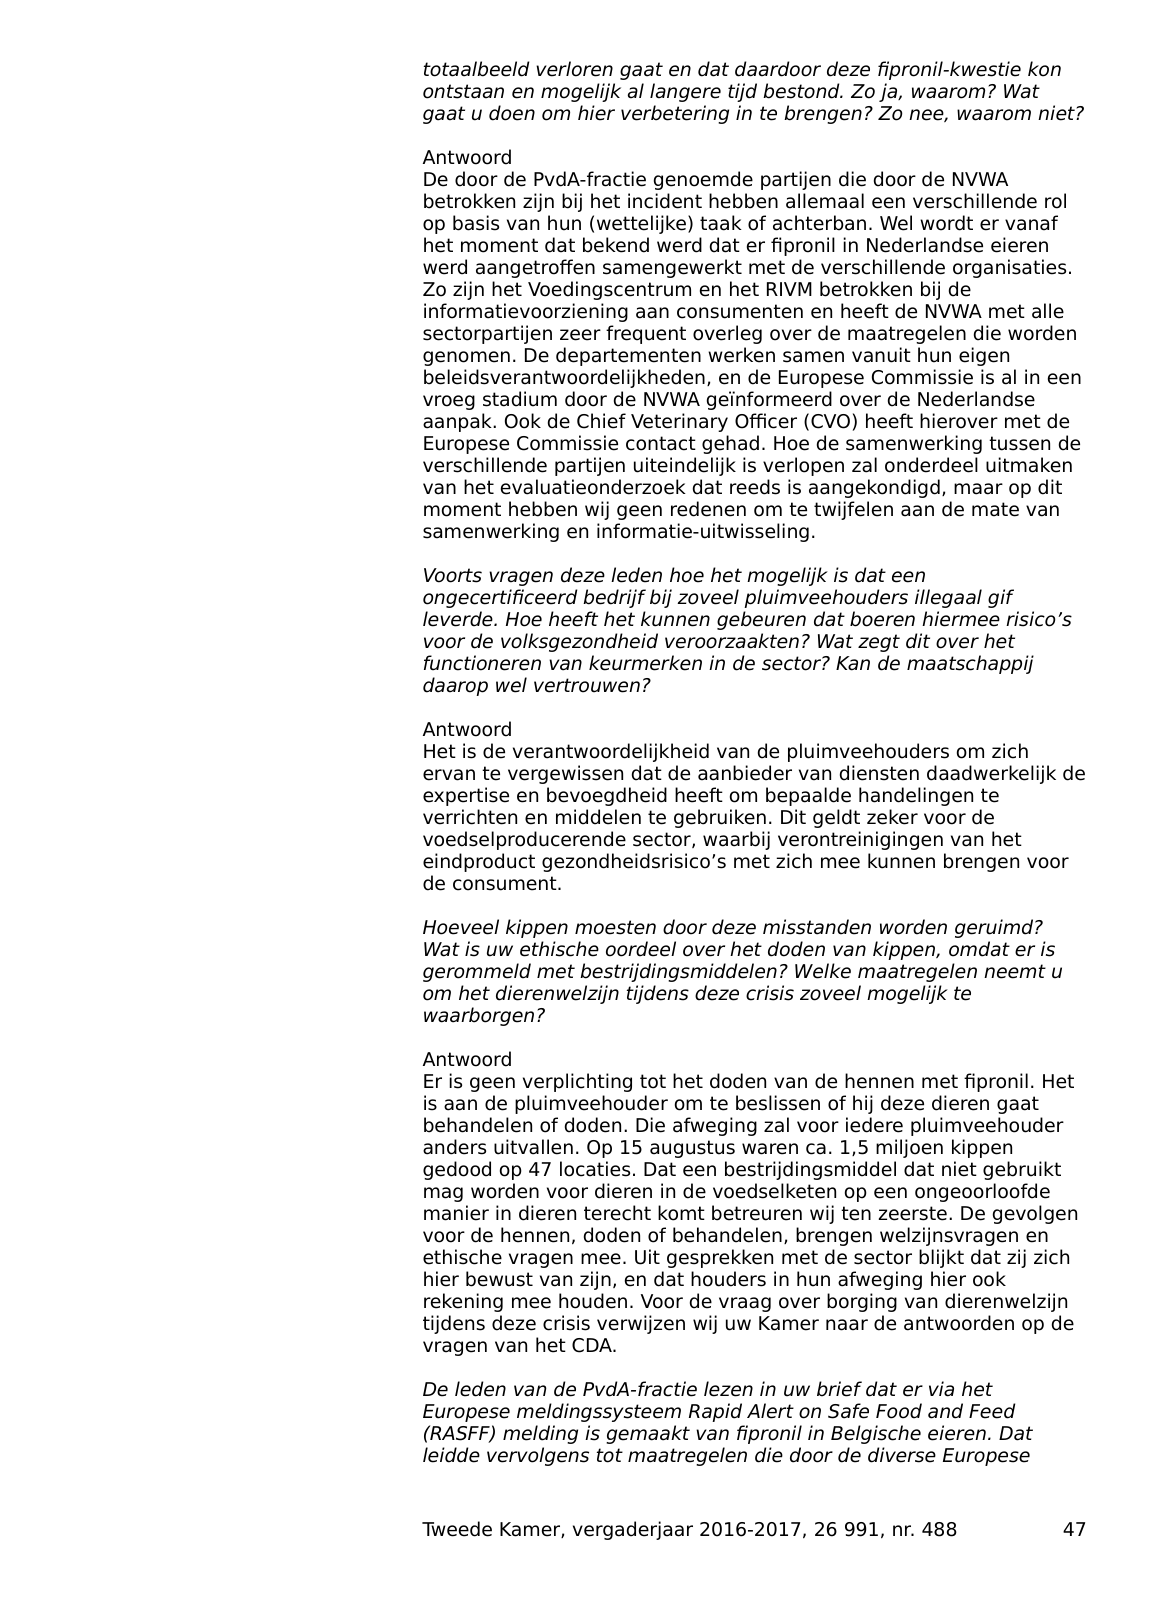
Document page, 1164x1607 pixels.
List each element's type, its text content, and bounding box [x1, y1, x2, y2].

text Antwoord [422, 719, 1087, 741]
text Voorts vragen deze leden hoe het mogelijk is dat een ongecertificeerd bedrijf bij zoveel pluimveehouders illegaal gif leverde. Hoe heeft het kunnen gebeuren dat boeren hiermee risico’s voor de volksgezondheid veroorzaakten? Wat zegt dit over het functioneren van keurmerken in de sector? Kan de maatschappij daarop wel vertrouwen? [422, 565, 1087, 697]
text Antwoord [422, 1049, 1087, 1071]
text Er is geen verplichting tot het doden van de hennen met fipronil. Het is aan de pluimveehouder om te beslissen of hij deze dieren gaat behandelen of doden. Die afweging zal voor iedere pluimveehouder anders uitvallen. Op 15 augustus waren ca. 1,5 miljoen kippen gedood op 47 locaties. Dat een bestrijdingsmiddel dat niet gebruikt mag worden voor dieren in de voedselketen op een ongeoorloofde manier in dieren terecht komt betreuren wij ten zeerste. De gevolgen voor de hennen, doden of behandelen, brengen welzijnsvragen en ethische vragen mee. Uit gesprekken met de sector blijkt dat zij zich hier bewust van zijn, en dat houders in hun afweging hier ook rekening mee houden. Voor de vraag over borging van dierenwelzijn tijdens deze crisis verwijzen wij uw Kamer naar de antwoorden op de vragen van het CDA. [422, 1071, 1087, 1357]
text De door de PvdA-fractie genoemde partijen die door de NVWA betrokken zijn bij het incident hebben allemaal een verschillende rol op basis van hun (wettelijke) taak of achterban. Wel wordt er vanaf het moment dat bekend werd dat er fipronil in Nederlandse eieren werd aangetroffen samengewerkt met de verschillende organisaties. Zo zijn het Voedingscentrum en het RIVM betrokken bij de informatievoorziening aan consumenten en heeft de NVWA met alle sectorpartijen zeer frequent overleg over de maatregelen die worden genomen. De departementen werken samen vanuit hun eigen beleidsverantwoordelijkheden, en de Europese Commissie is al in een vroeg stadium door de NVWA geïnformeerd over de Nederlandse aanpak. Ook de Chief Veterinary Officer (CVO) heeft hierover met de Europese Commissie contact gehad. Hoe de samenwerking tussen de verschillende partijen uiteindelijk is verlopen zal onderdeel uitmaken van het evaluatieonderzoek dat reeds is aangekondigd, maar op dit moment hebben wij geen redenen om te twijfelen aan de mate van samenwerking en informatie-uitwisseling. [422, 169, 1087, 543]
text Antwoord [422, 147, 1087, 169]
text Het is de verantwoordelijkheid van de pluimveehouders om zich ervan te vergewissen dat de aanbieder van diensten daadwerkelijk de expertise en bevoegdheid heeft om bepaalde handelingen te verrichten en middelen te gebruiken. Dit geldt zeker voor de voedselproducerende sector, waarbij verontreinigingen van het eindproduct gezondheidsrisico’s met zich mee kunnen brengen voor de consument. [422, 741, 1087, 895]
text totaalbeeld verloren gaat en dat daardoor deze fipronil-kwestie kon ontstaan en mogelijk al langere tijd bestond. Zo ja, waarom? Wat gaat u doen om hier verbetering in te brengen? Zo nee, waarom niet? [422, 59, 1087, 125]
text De leden van de PvdA-fractie lezen in uw brief dat er via het Europese meldingssysteem Rapid Alert on Safe Food and Feed (RASFF) melding is gemaakt van fipronil in Belgische eieren. Dat leidde vervolgens tot maatregelen die door de diverse Europese [422, 1379, 1087, 1467]
text Hoeveel kippen moesten door deze misstanden worden geruimd? Wat is uw ethische oordeel over het doden van kippen, omdat er is gerommeld met bestrijdingsmiddelen? Welke maatregelen neemt u om het dierenwelzijn tijdens deze crisis zoveel mogelijk te waarborgen? [422, 917, 1087, 1027]
